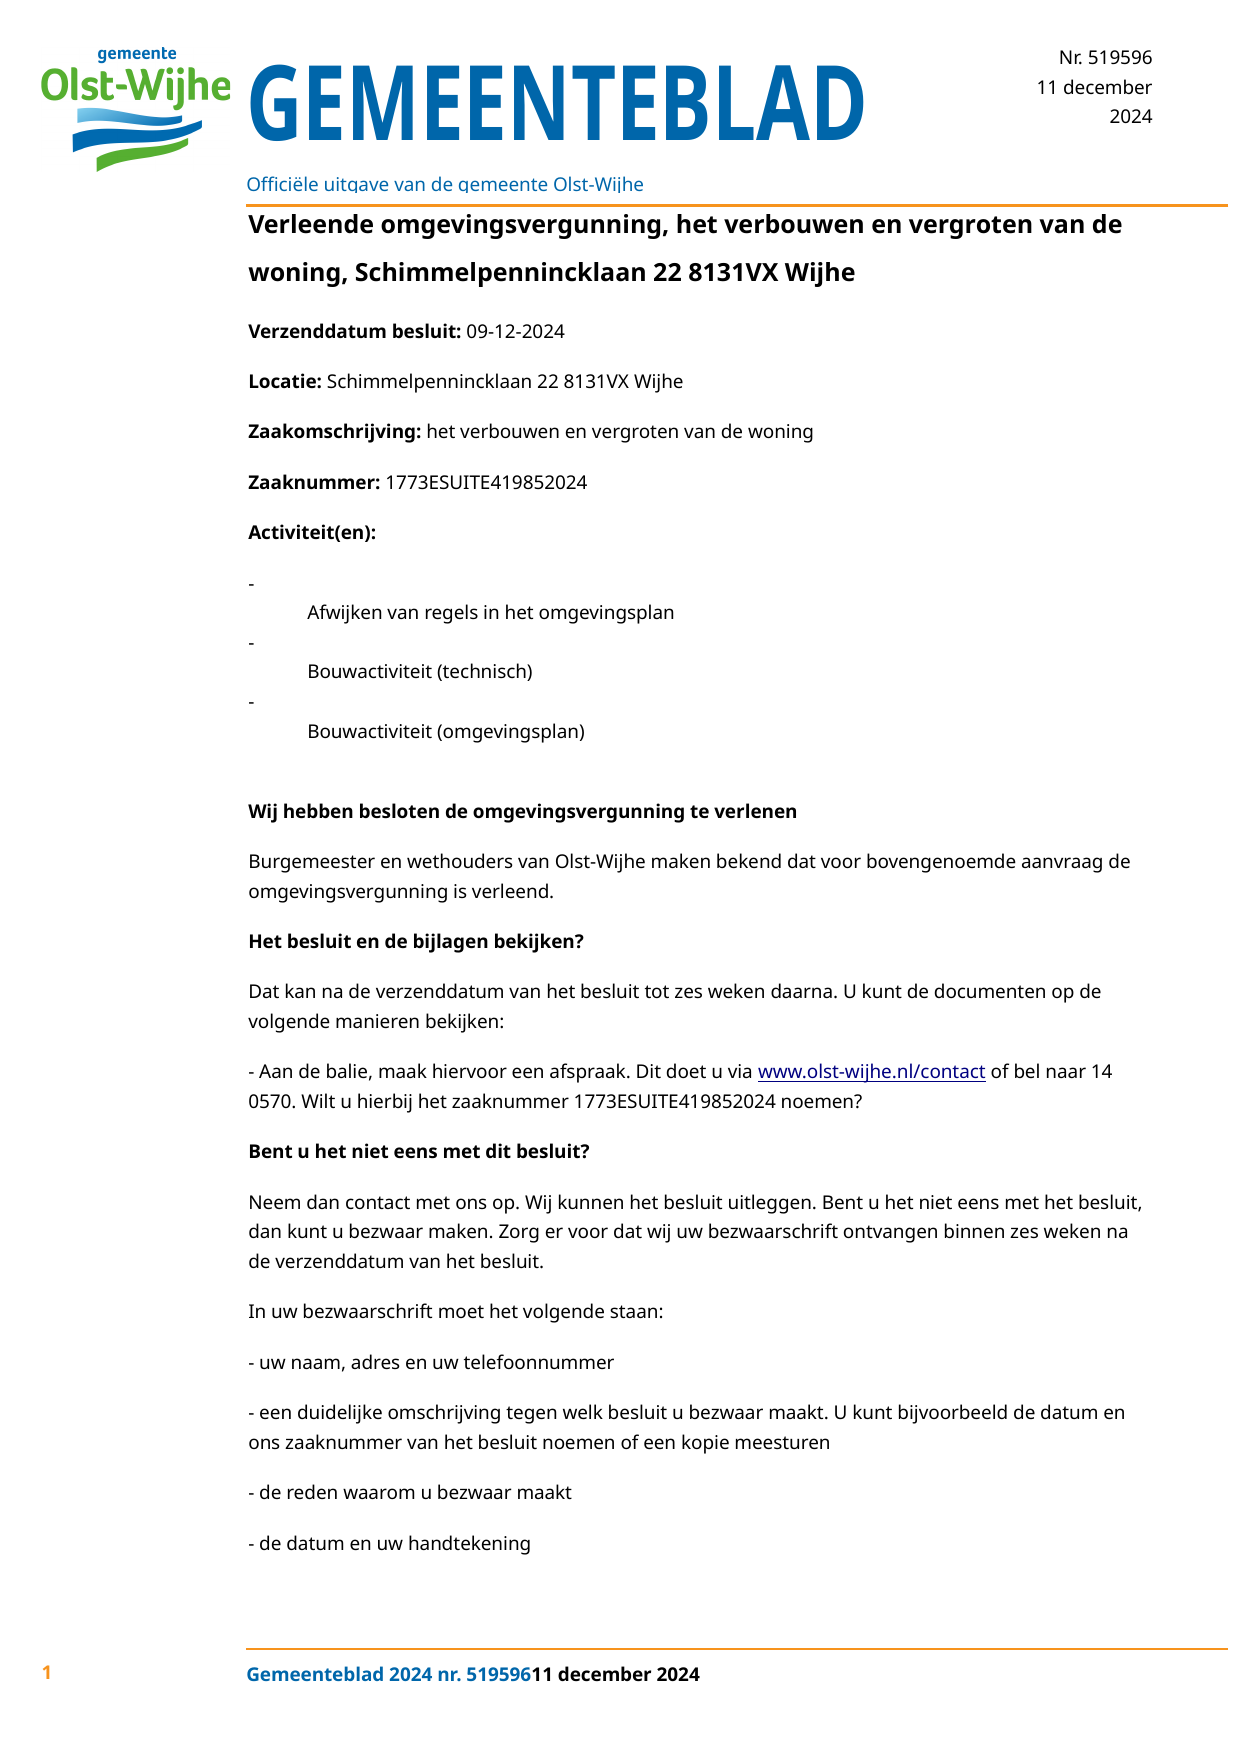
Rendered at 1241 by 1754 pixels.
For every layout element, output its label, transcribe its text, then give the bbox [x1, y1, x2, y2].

list Bouwactiviteit (technisch) [248, 659, 1152, 684]
text - de reden waarom u bezwaar maakt [248, 1479, 1152, 1505]
text - uw naam, adres en uw telefoonnummer [248, 1349, 1152, 1375]
text In uw bezwaarschrift moet het volgende staan: [248, 1299, 1152, 1324]
text Wij hebben besloten de omgevingsvergunning te verlenen [248, 798, 1152, 824]
text - de datum en uw handtekening [248, 1530, 1152, 1556]
text Zaaknummer: 1773ESUITE419852024 [248, 469, 1152, 495]
list Afwijken van regels in het omgevingsplan [248, 599, 1152, 625]
text Bent u het niet eens met dit besluit? [248, 1139, 1152, 1164]
text Het besluit en de bijlagen bekijken? [248, 928, 1152, 954]
text Verzenddatum besluit: 09-12-2024 [248, 318, 1152, 344]
text Neem dan contact met ons op. Wij kunnen het besluit uitleggen. Bent u het niet eens met het besluit, dan kunt u bezwaar maken. Zorg er voor dat wij uw bezwaarschrift ontvangen binnen zes weken na de verzenddatum van het besluit. [248, 1189, 1152, 1274]
list Bouwactiviteit (omgevingsplan) [248, 718, 1152, 744]
text Dat kan na de verzenddatum van het besluit tot zes weken daarna. U kunt de documenten op de volgende manieren bekijken: [248, 979, 1152, 1034]
text Verleende omgevingsvergunning, het verbouwen en vergroten van de woning, Schimmelpennincklaan 22 8131VX Wijhe [248, 207, 1152, 288]
text Burgemeester en wethouders van Olst-Wijhe maken bekend dat voor bovengenoemde aanvraag de omgevingsvergunning is verleend. [248, 848, 1152, 904]
text - een duidelijke omschrijving tegen welk besluit u bezwaar maakt. U kunt bijvoorbeeld de datum en ons zaaknummer van het besluit noemen of een kopie meesturen [248, 1399, 1152, 1455]
picture [41, 47, 231, 172]
text Locatie: Schimmelpennincklaan 22 8131VX Wijhe [248, 368, 1152, 394]
text - Aan de balie, maak hiervoor een afspraak. Dit doet u via www.olst-wijhe.nl/contact of bel naar 14 0570. Wilt u hierbij het zaaknummer 1773ESUITE419852024 noemen? [248, 1059, 1152, 1114]
text Activiteit(en): [248, 519, 1152, 545]
text Zaakomschrijving: het verbouwen en vergroten van de woning [248, 419, 1152, 444]
